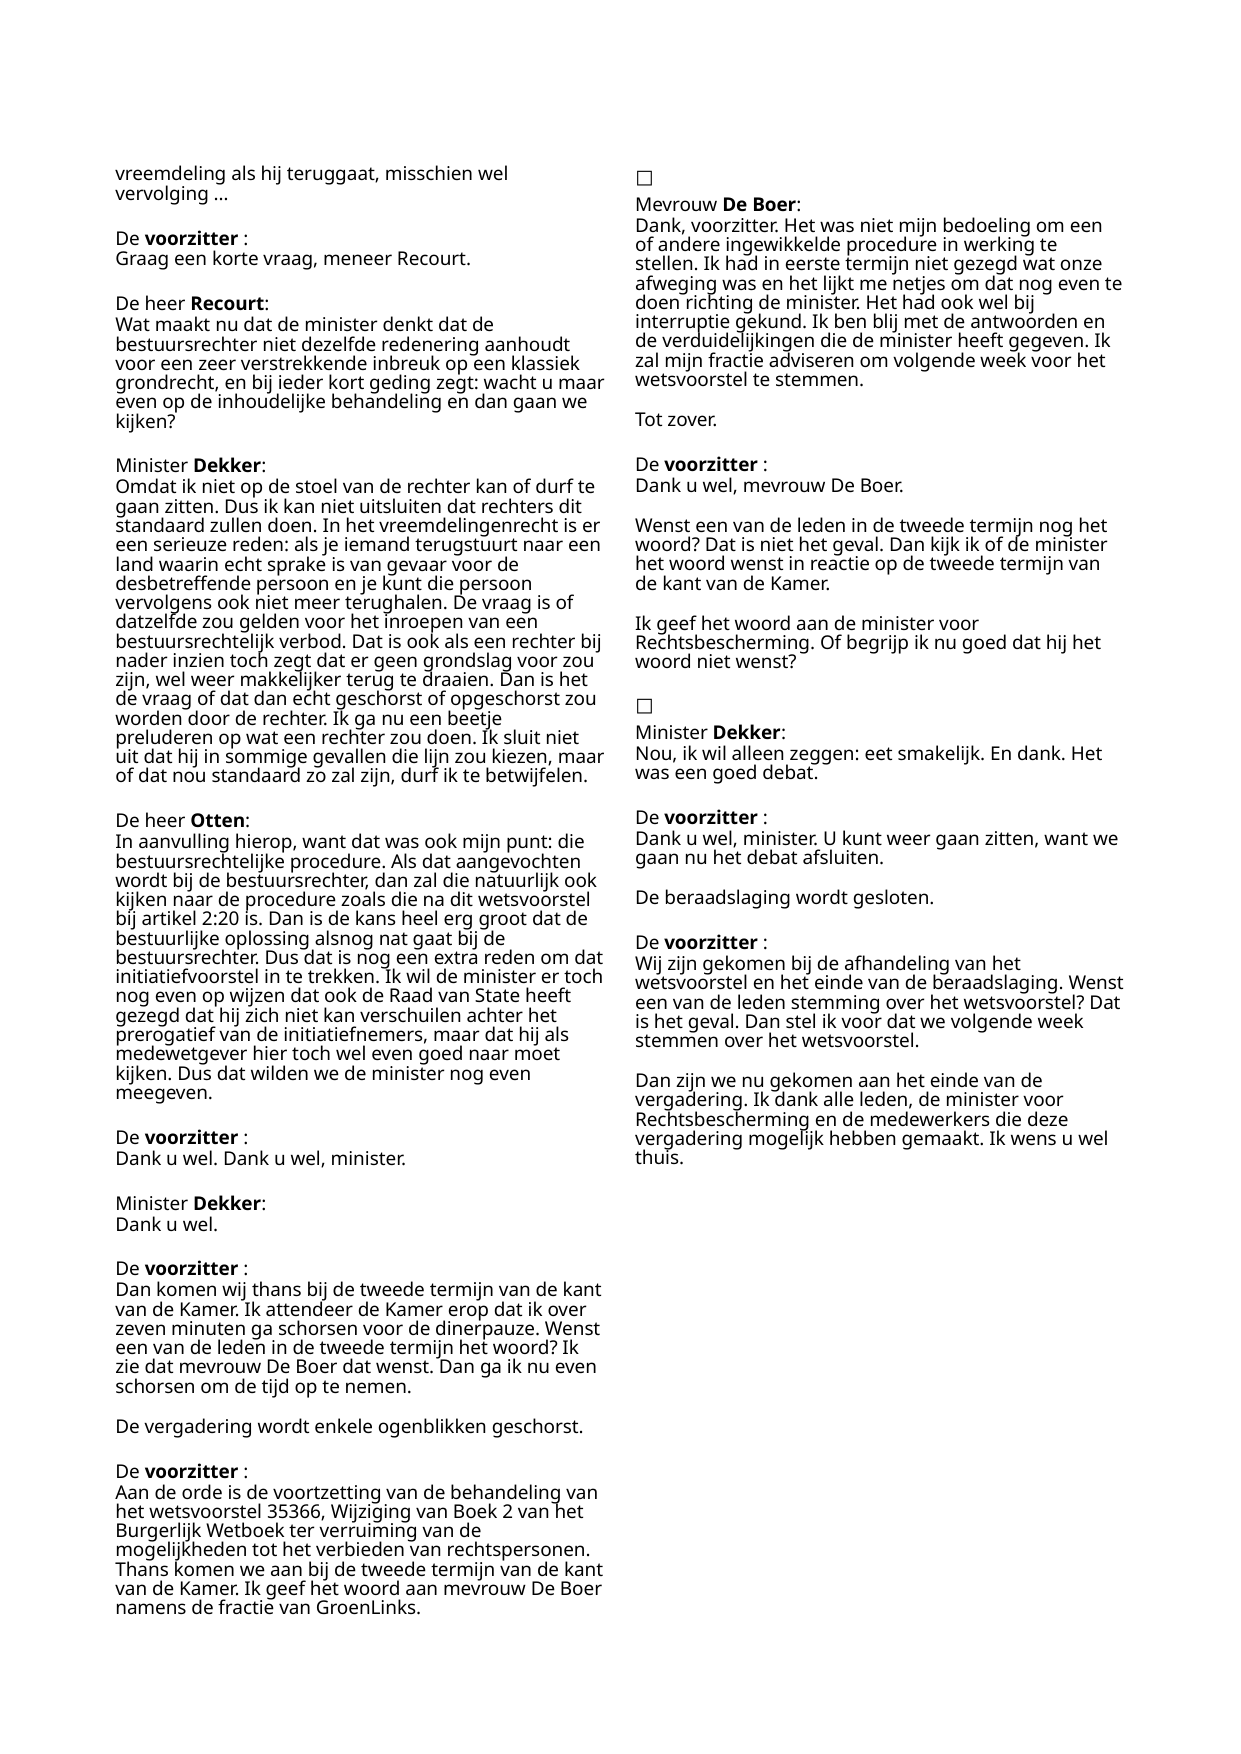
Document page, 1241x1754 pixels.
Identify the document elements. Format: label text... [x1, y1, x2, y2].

text Omdat ik niet op de stoel van de rechter kan of durf te gaan zitten. Dus ik kan niet uitsluiten dat rechters dit standaard zullen doen. In het vreemdelingenrecht is er een serieuze reden: als je iemand terugstuurt naar een land waarin echt sprake is van gevaar voor de desbetreffende persoon en je kunt die persoon vervolgens ook niet meer terughalen. De vraag is of datzelfde zou gelden voor het inroepen van een bestuursrechtelijk verbod. Dat is ook als een rechter bij nader inzien toch zegt dat er geen grondslag voor zou zijn, wel weer makkelijker terug te draaien. Dan is het de vraag of dat dan echt geschorst of opgeschorst zou worden door de rechter. Ik ga nu een beetje preluderen op wat een rechter zou doen. Ik sluit niet uit dat hij in sommige gevallen die lijn zou kiezen, maar of dat nou standaard zo zal zijn, durf ik te betwijfelen. [115, 478, 605, 787]
text Dank, voorzitter. Het was niet mijn bedoeling om een of andere ingewikkelde procedure in werking te stellen. Ik had in eerste termijn niet gezegd wat onze afweging was en het lijkt me netjes om dat nog even te doen richting de minister. Het had ook wel bij interruptie gekund. Ik ben blij met de antwoorden en de verduidelijkingen die de minister heeft gegeven. Ik zal mijn fractie adviseren om volgende week voor het wetsvoorstel te stemmen. [635, 217, 1125, 390]
text Minister Dekker: [115, 1190, 605, 1216]
text De voorzitter : [115, 1124, 605, 1150]
text Minister Dekker: [635, 719, 1125, 745]
text Wenst een van de leden in de tweede termijn nog het woord? Dat is niet het geval. Dan kijk ik of de minister het woord wenst in reactie op de tweede termijn van de kant van de Kamer. [635, 517, 1125, 594]
text ⬜ [635, 165, 1125, 191]
text Dan komen wij thans bij de tweede termijn van de kant van de Kamer. Ik attendeer de Kamer erop dat ik over zeven minuten ga schorsen voor de dinerpauze. Wenst een van de leden in de tweede termijn het woord? Ik zie dat mevrouw De Boer dat wenst. Dan ga ik nu even schorsen om de tijd op te nemen. [115, 1281, 605, 1397]
text Dank u wel. [115, 1216, 605, 1235]
text Dank u wel, mevrouw De Boer. [635, 477, 1125, 496]
text Aan de orde is de voortzetting van de behandeling van het wetsvoorstel 35366, Wijziging van Boek 2 van het Burgerlijk Wetboek ter verruiming van de mogelijkheden tot het verbieden van rechtspersonen. Thans komen we aan bij de tweede termijn van de kant van de Kamer. Ik geef het woord aan mevrouw De Boer namens de fractie van GroenLinks. [115, 1484, 605, 1618]
text De heer Otten: [115, 808, 605, 833]
text Dan zijn we nu gekomen aan het einde van de vergadering. Ik dank alle leden, de minister voor Rechtsbescherming en de medewerkers die deze vergadering mogelijk hebben gemaakt. Ik wens u wel thuis. [635, 1072, 1125, 1168]
text Dank u wel. Dank u wel, minister. [115, 1150, 605, 1169]
text De voorzitter : [115, 225, 605, 250]
text In aanvulling hierop, want dat was ook mijn punt: die bestuursrechtelijke procedure. Als dat aangevochten wordt bij de bestuursrechter, dan zal die natuurlijk ook kijken naar de procedure zoals die na dit wetsvoorstel bij artikel 2:20 is. Dan is de kans heel erg groot dat de bestuurlijke oplossing alsnog nat gaat bij de bestuursrechter. Dus dat is nog een extra reden om dat initiatiefvoorstel in te trekken. Ik wil de minister er toch nog even op wijzen dat ook de Raad van State heeft gezegd dat hij zich niet kan verschuilen achter het prerogatief van de initiatiefnemers, maar dat hij als medewetgever hier toch wel even goed naar moet kijken. Dus dat wilden we de minister nog even meegeven. [115, 833, 605, 1103]
text De voorzitter : [115, 1256, 605, 1281]
text De voorzitter : [635, 451, 1125, 477]
text Minister Dekker: [115, 453, 605, 478]
text De voorzitter : [635, 929, 1125, 955]
text De vergadering wordt enkele ogenblikken geschorst. [115, 1418, 605, 1437]
text De beraadslaging wordt gesloten. [635, 889, 1125, 908]
text Mevrouw De Boer: [635, 191, 1125, 217]
text Ik geef het woord aan de minister voor Rechtsbescherming. Of begrijp ik nu goed dat hij het woord niet wenst? [635, 615, 1125, 672]
text De heer Recourt: [115, 291, 605, 316]
text Tot zover. [635, 411, 1125, 430]
text Graag een korte vraag, meneer Recourt. [115, 250, 605, 270]
text Dank u wel, minister. U kunt weer gaan zitten, want we gaan nu het debat afsluiten. [635, 830, 1125, 868]
text Wij zijn gekomen bij de afhandeling van het wetsvoorstel en het einde van de beraadslaging. Wenst een van de leden stemming over het wetsvoorstel? Dat is het geval. Dan stel ik voor dat we volgende week stemmen over het wetsvoorstel. [635, 955, 1125, 1051]
text ⬜ [635, 693, 1125, 719]
text Wat maakt nu dat de minister denkt dat de bestuursrechter niet dezelfde redenering aanhoudt voor een zeer verstrekkende inbreuk op een klassiek grondrecht, en bij ieder kort geding zegt: wacht u maar even op de inhoudelijke behandeling en dan gaan we kijken? [115, 316, 605, 432]
text Nou, ik wil alleen zeggen: eet smakelijk. En dank. Het was een goed debat. [635, 745, 1125, 783]
text De voorzitter : [635, 804, 1125, 830]
text De voorzitter : [115, 1458, 605, 1484]
text vreemdeling als hij teruggaat, misschien wel vervolging … [115, 165, 605, 204]
